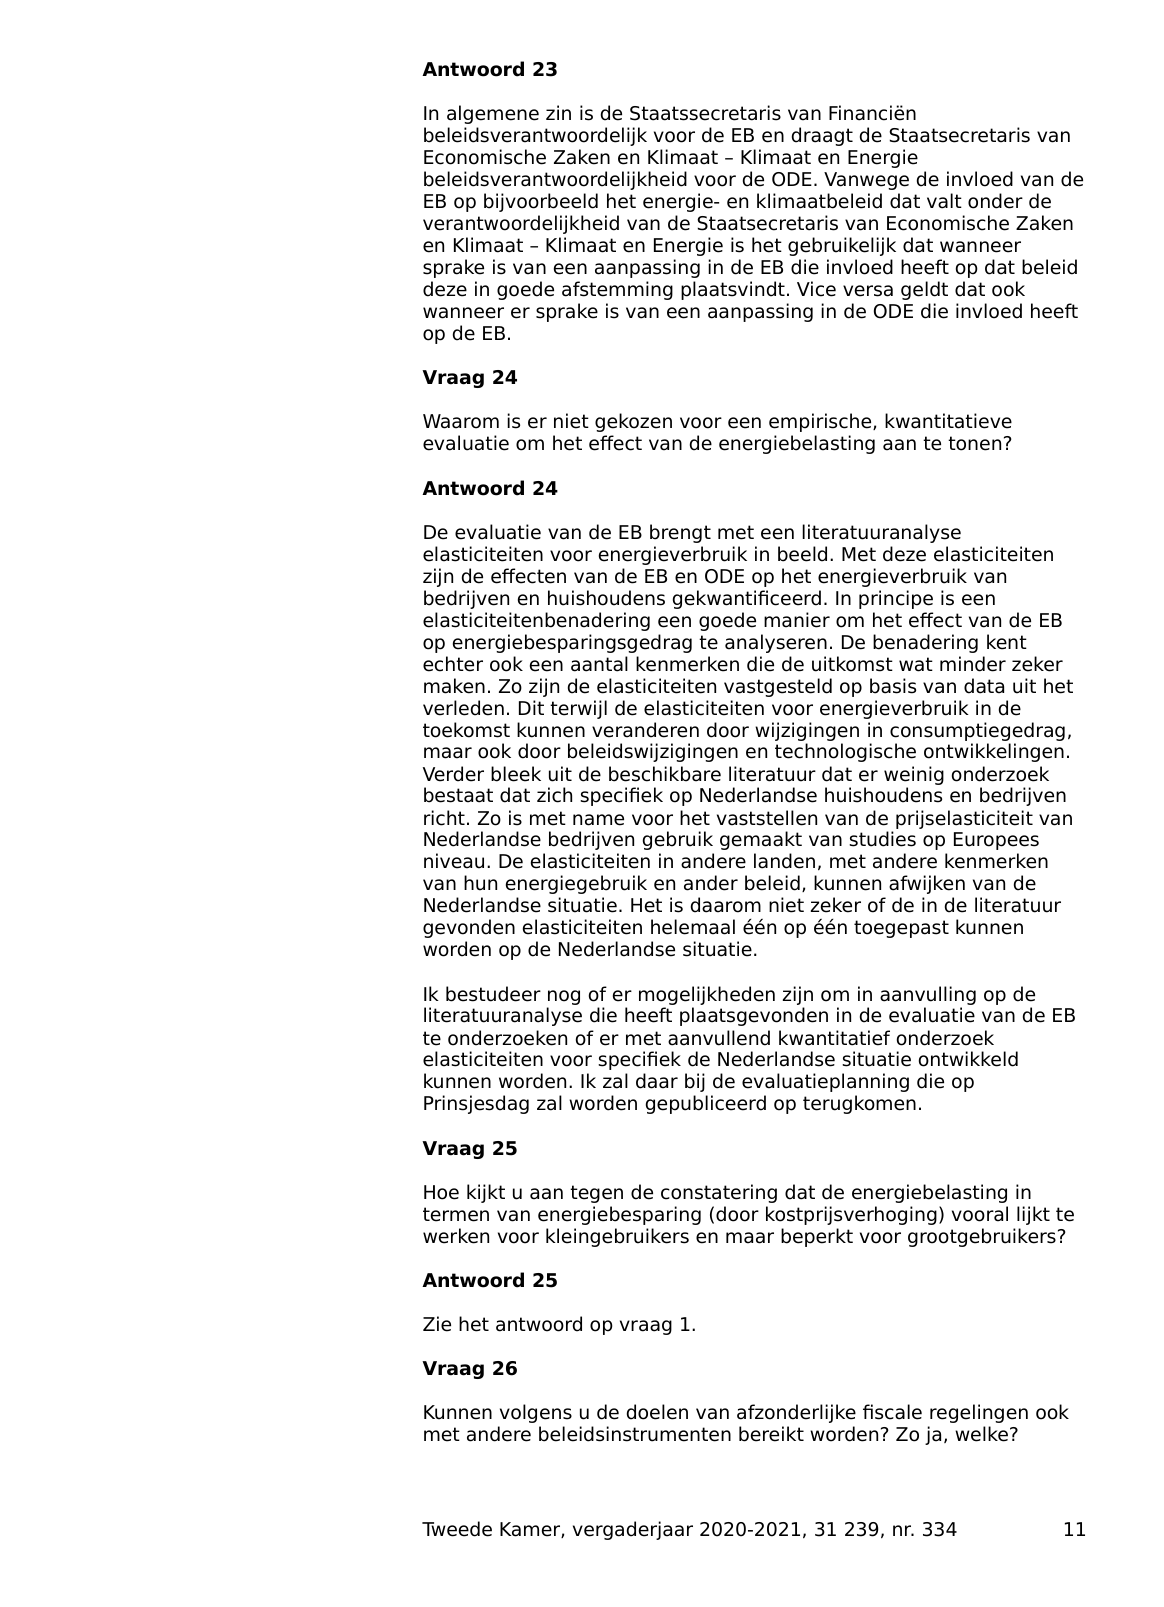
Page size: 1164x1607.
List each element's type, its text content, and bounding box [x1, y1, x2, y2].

subtitle Vraag 25 [422, 1137, 1087, 1159]
text De evaluatie van de EB brengt met een literatuuranalyse elasticiteiten voor energieverbruik in beeld. Met deze elasticiteiten zijn de effecten van de EB en ODE op het energieverbruik van bedrijven en huishoudens gekwantificeerd. In principe is een elasticiteitenbenadering een goede manier om het effect van de EB op energiebesparingsgedrag te analyseren. De benadering kent echter ook een aantal kenmerken die de uitkomst wat minder zeker maken. Zo zijn de elasticiteiten vastgesteld op basis van data uit het verleden. Dit terwijl de elasticiteiten voor energieverbruik in de toekomst kunnen veranderen door wijzigingen in consumptiegedrag, maar ook door beleidswijzigingen en technologische ontwikkelingen. Verder bleek uit de beschikbare literatuur dat er weinig onderzoek bestaat dat zich specifiek op Nederlandse huishoudens en bedrijven richt. Zo is met name voor het vaststellen van de prijselasticiteit van Nederlandse bedrijven gebruik gemaakt van studies op Europees niveau. De elasticiteiten in andere landen, met andere kenmerken van hun energiegebruik en ander beleid, kunnen afwijken van de Nederlandse situatie. Het is daarom niet zeker of de in de literatuur gevonden elasticiteiten helemaal één op één toegepast kunnen worden op de Nederlandse situatie. [422, 522, 1087, 961]
subtitle Antwoord 25 [422, 1270, 1087, 1292]
text Kunnen volgens u de doelen van afzonderlijke fiscale regelingen ook met andere beleidsinstrumenten bereikt worden? Zo ja, welke? [422, 1402, 1087, 1446]
text Hoe kijkt u aan tegen de constatering dat de energiebelasting in termen van energiebesparing (door kostprijsverhoging) vooral lijkt te werken voor kleingebruikers en maar beperkt voor grootgebruikers? [422, 1182, 1087, 1248]
subtitle Antwoord 23 [422, 59, 1087, 81]
text Zie het antwoord op vraag 1. [422, 1314, 1087, 1336]
text In algemene zin is de Staatssecretaris van Financiën beleidsverantwoordelijk voor de EB en draagt de Staatsecretaris van Economische Zaken en Klimaat – Klimaat en Energie beleidsverantwoordelijkheid voor de ODE. Vanwege de invloed van de EB op bijvoorbeeld het energie- en klimaatbeleid dat valt onder de verantwoordelijkheid van de Staatsecretaris van Economische Zaken en Klimaat – Klimaat en Energie is het gebruikelijk dat wanneer sprake is van een aanpassing in de EB die invloed heeft op dat beleid deze in goede afstemming plaatsvindt. Vice versa geldt dat ook wanneer er sprake is van een aanpassing in de ODE die invloed heeft op de EB. [422, 103, 1087, 345]
text Waarom is er niet gekozen voor een empirische, kwantitatieve evaluatie om het effect van de energiebelasting aan te tonen? [422, 411, 1087, 455]
subtitle Vraag 24 [422, 367, 1087, 389]
subtitle Antwoord 24 [422, 477, 1087, 499]
subtitle Vraag 26 [422, 1358, 1087, 1380]
text Ik bestudeer nog of er mogelijkheden zijn om in aanvulling op de literatuuranalyse die heeft plaatsgevonden in de evaluatie van de EB te onderzoeken of er met aanvullend kwantitatief onderzoek elasticiteiten voor specifiek de Nederlandse situatie ontwikkeld kunnen worden. Ik zal daar bij de evaluatieplanning die op Prinsjesdag zal worden gepubliceerd op terugkomen. [422, 983, 1087, 1115]
